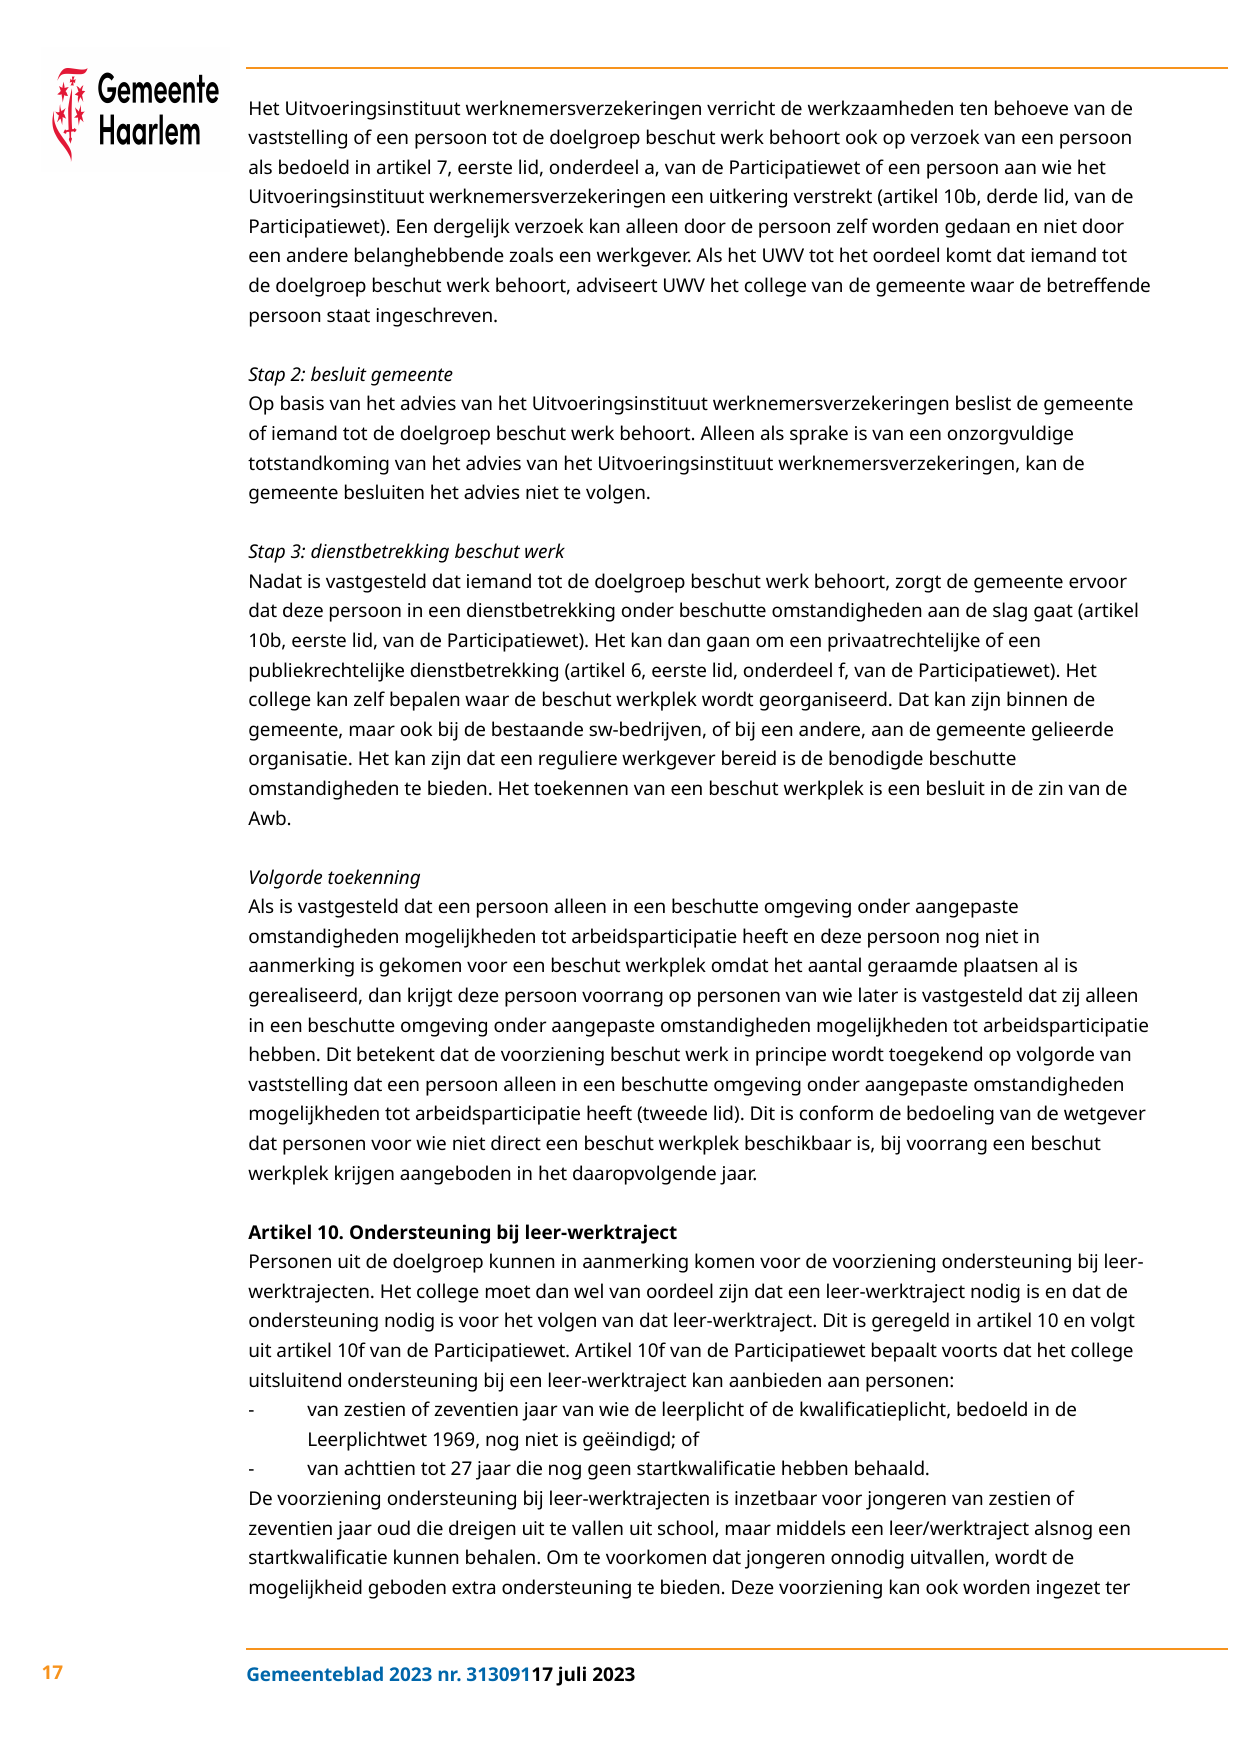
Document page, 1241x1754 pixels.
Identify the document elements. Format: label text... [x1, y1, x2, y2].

text Nadat is vastgesteld dat iemand tot de doelgroep beschut werk behoort, zorgt de gemeente ervoor dat deze persoon in een dienstbetrekking onder beschutte omstandigheden aan de slag gaat (artikel 10b, eerste lid, van de Participatiewet). Het kan dan gaan om een privaatrechtelijke of een publiekrechtelijke dienstbetrekking (artikel 6, eerste lid, onderdeel f, van de Participatiewet). Het college kan zelf bepalen waar de beschut werkplek wordt georganiseerd. Dat kan zijn binnen de gemeente, maar ook bij de bestaande sw-bedrijven, of bij een andere, aan de gemeente gelieerde organisatie. Het kan zijn dat een reguliere werkgever bereid is de benodigde beschutte omstandigheden te bieden. Het toekennen van een beschut werkplek is een besluit in de zin van de Awb. [248, 568, 1152, 831]
text Volgorde toekenning [248, 864, 1152, 890]
text Stap 2: besluit gemeente [248, 361, 1152, 387]
text De voorziening ondersteuning bij leer-werktrajecten is inzetbaar voor jongeren van zestien of zeventien jaar oud die dreigen uit te vallen uit school, maar middels een leer/werktraject alsnog een startkwalificatie kunnen behalen. Om te voorkomen dat jongeren onnodig uitvallen, wordt de mogelijkheid geboden extra ondersteuning te bieden. Deze voorziening kan ook worden ingezet ter [248, 1485, 1152, 1600]
text Personen uit de doelgroep kunnen in aanmerking komen voor de voorziening ondersteuning bij leer-werktrajecten. Het college moet dan wel van oordeel zijn dat een leer-werktraject nodig is en dat de ondersteuning nodig is voor het volgen van dat leer-werktraject. Dit is geregeld in artikel 10 en volgt uit artikel 10f van de Participatiewet. Artikel 10f van de Participatiewet bepaalt voorts dat het college uitsluitend ondersteuning bij een leer-werktraject kan aanbieden aan personen: [248, 1248, 1152, 1393]
list van zestien of zeventien jaar van wie de leerplicht of de kwalificatieplicht, bedoeld in de Leerplichtwet 1969, nog niet is geëindigd; of [248, 1396, 1152, 1452]
text Stap 3: dienstbetrekking beschut werk [248, 538, 1152, 564]
text Op basis van het advies van het Uitvoeringsinstituut werknemersverzekeringen beslist de gemeente of iemand tot de doelgroep beschut werk behoort. Alleen als sprake is van een onzorgvuldige totstandkoming van het advies van het Uitvoeringsinstituut werknemersverzekeringen, kan de gemeente besluiten het advies niet te volgen. [248, 391, 1152, 505]
text Het Uitvoeringsinstituut werknemersverzekeringen verricht de werkzaamheden ten behoeve van de vaststelling of een persoon tot de doelgroep beschut werk behoort ook op verzoek van een persoon als bedoeld in artikel 7, eerste lid, onderdeel a, van de Participatiewet of een persoon aan wie het Uitvoeringsinstituut werknemersverzekeringen een uitkering verstrekt (artikel 10b, derde lid, van de Participatiewet). Een dergelijk verzoek kan alleen door de persoon zelf worden gedaan en niet door een andere belanghebbende zoals een werkgever. Als het UWV tot het oordeel komt dat iemand tot de doelgroep beschut werk behoort, adviseert UWV het college van de gemeente waar de betreffende persoon staat ingeschreven. [248, 95, 1152, 328]
text Als is vastgesteld dat een persoon alleen in een beschutte omgeving onder aangepaste omstandigheden mogelijkheden tot arbeidsparticipatie heeft en deze persoon nog niet in aanmerking is gekomen voor een beschut werkplek omdat het aantal geraamde plaatsen al is gerealiseerd, dan krijgt deze persoon voorrang op personen van wie later is vastgesteld dat zij alleen in een beschutte omgeving onder aangepaste omstandigheden mogelijkheden tot arbeidsparticipatie hebben. Dit betekent dat de voorziening beschut werk in principe wordt toegekend op volgorde van vaststelling dat een persoon alleen in een beschutte omgeving onder aangepaste omstandigheden mogelijkheden tot arbeidsparticipatie heeft (tweede lid). Dit is conform de bedoeling van de wetgever dat personen voor wie niet direct een beschut werkplek beschikbaar is, bij voorrang een beschut werkplek krijgen aangeboden in het daaropvolgende jaar. [248, 893, 1152, 1186]
text Artikel 10. Ondersteuning bij leer-werktraject [248, 1219, 1152, 1245]
picture [41, 47, 231, 172]
list van achttien tot 27 jaar die nog geen startkwalificatie hebben behaald. [248, 1456, 1152, 1481]
